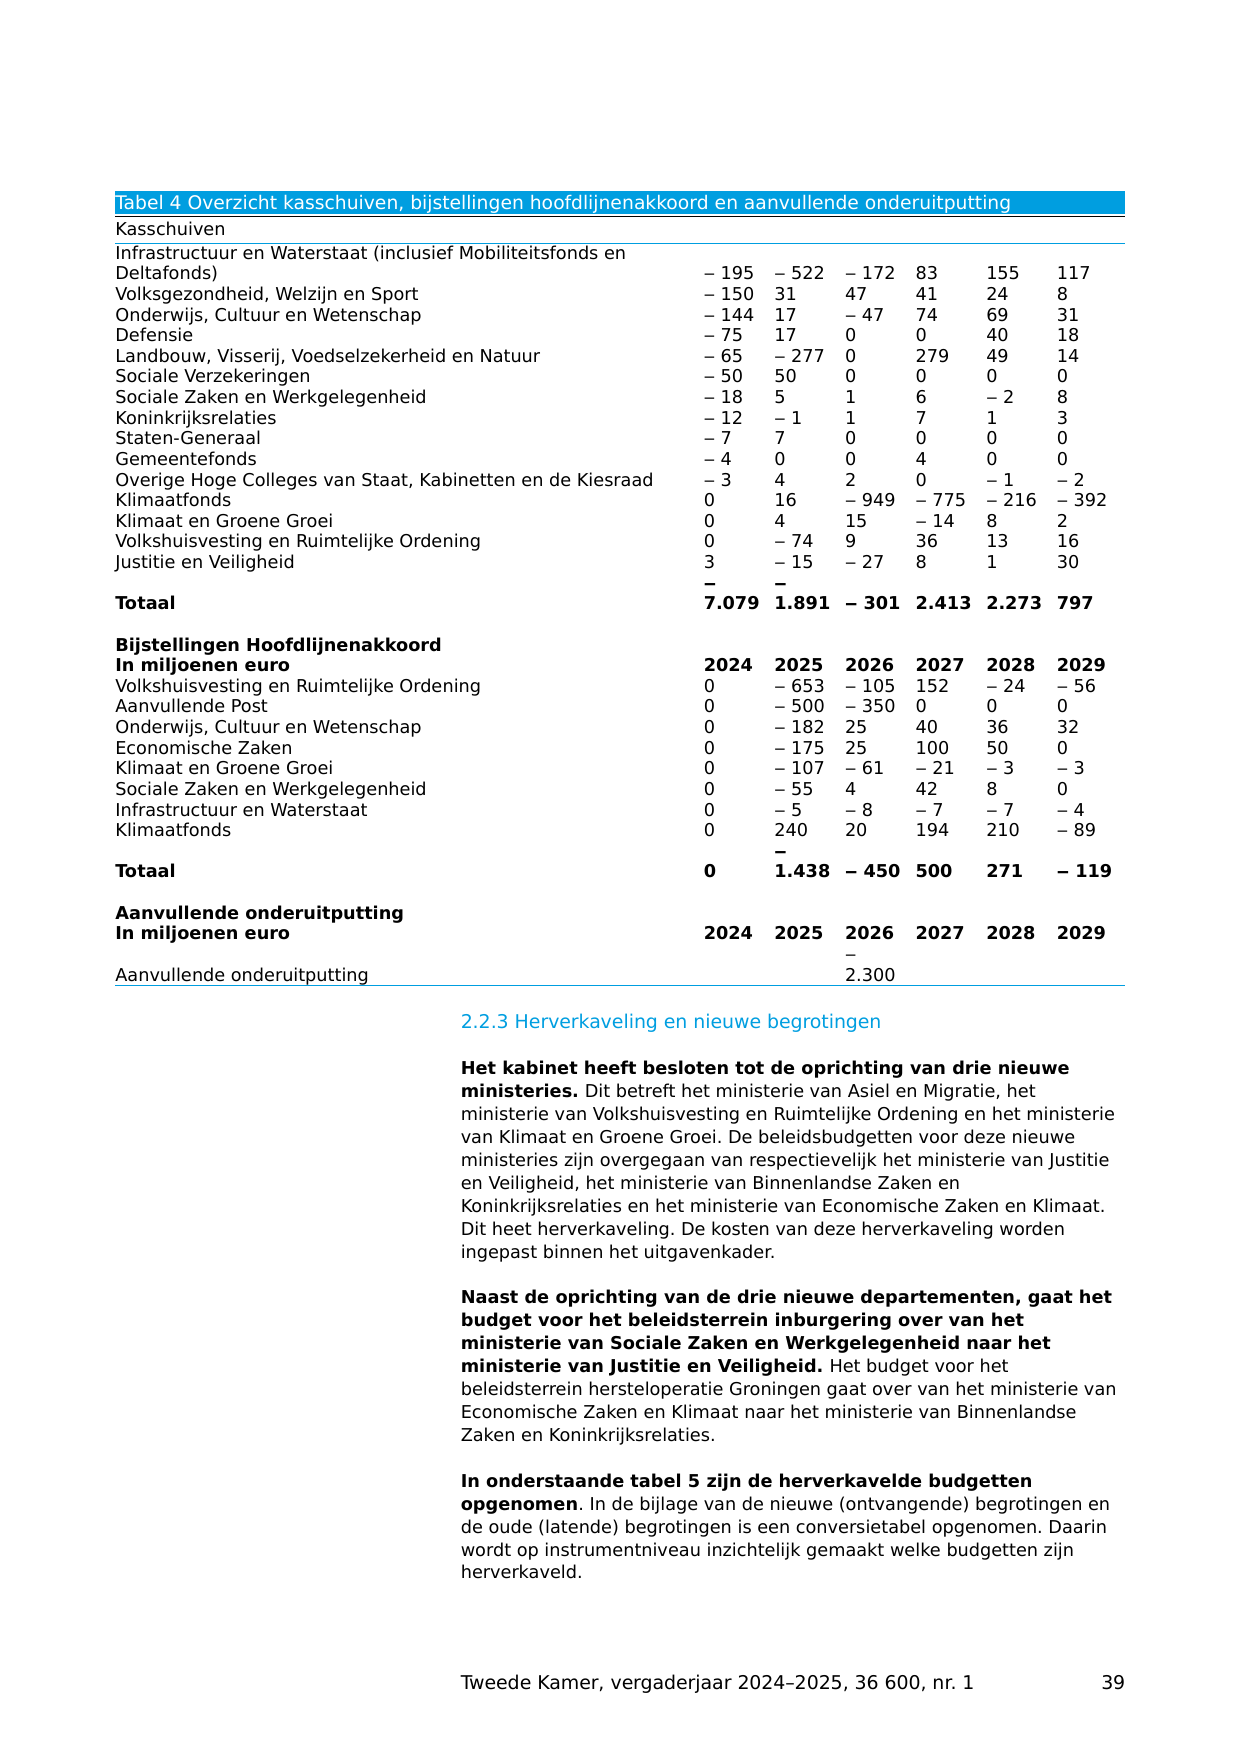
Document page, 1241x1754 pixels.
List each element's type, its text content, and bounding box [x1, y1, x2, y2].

table_cell 152 [913, 676, 983, 696]
table_cell ‒ 4 [1054, 800, 1125, 820]
table_cell [701, 903, 771, 923]
table_cell 0 [842, 449, 912, 469]
table_cell Onderwijs, Cultuur en Wetenschap [115, 717, 701, 738]
table_cell ‒ 2 [1054, 470, 1125, 490]
table_cell ‒ 653 [771, 676, 842, 696]
table_cell ‒ 50 [701, 366, 771, 387]
table_cell Totaal [115, 573, 701, 614]
table_cell Aanvullende onderuitputting [115, 903, 701, 923]
table_cell Sociale Zaken en Werkgelegenheid [115, 779, 701, 799]
table_cell [1054, 903, 1125, 923]
table_cell 0 [983, 366, 1054, 387]
text Naast de oprichting van de drie nieuwe departementen, gaat het budget voor het beleidsterrein inburgering over van het ministerie van Sociale Zaken en Werkgelegenheid naar het ministerie van Justitie en Veiligheid. Het budget voor het beleidsterrein hersteloperatie Groningen gaat over van het ministerie van Economische Zaken en Klimaat naar het ministerie van Binnenlandse Zaken en Koninkrijksrelaties. [461, 1286, 1125, 1446]
table_cell [913, 944, 983, 985]
table_cell 24 [983, 284, 1054, 304]
table_cell 31 [1054, 305, 1125, 325]
table_cell ‒ 56 [1054, 676, 1125, 696]
table_cell 2024 [701, 655, 771, 676]
table_cell ‒ 1 [771, 408, 842, 428]
table_cell ‒ 350 [842, 696, 912, 717]
table_cell [771, 635, 842, 655]
table_cell [983, 882, 1054, 903]
table_cell 0 [1054, 738, 1125, 758]
table_cell 2024 [701, 923, 771, 944]
table_cell 3 [1054, 408, 1125, 428]
table_cell 6 [913, 387, 983, 408]
table_cell 0 [701, 738, 771, 758]
table_cell 16 [1054, 531, 1125, 552]
table_cell 155 [983, 244, 1054, 284]
table_cell 36 [983, 717, 1054, 738]
table_cell ‒ 1.891 [771, 573, 842, 614]
table_cell ‒ 172 [842, 244, 912, 284]
table_cell ‒ 2 [983, 387, 1054, 408]
table_cell Aanvullende onderuitputting [115, 944, 701, 985]
table_cell 7 [913, 408, 983, 428]
table_cell ‒ 7 [701, 428, 771, 449]
table_cell 0 [913, 470, 983, 490]
table_cell 69 [983, 305, 1054, 325]
table_cell Totaal [115, 841, 701, 882]
table_cell 0 [701, 717, 771, 738]
table_cell [115, 882, 701, 903]
table_cell 0 [701, 531, 771, 552]
table_cell 32 [1054, 717, 1125, 738]
table_cell 42 [913, 779, 983, 799]
table_cell Sociale Verzekeringen [115, 366, 701, 387]
table_cell 0 [842, 366, 912, 387]
table_cell ‒ 277 [771, 346, 842, 366]
table_cell Volkshuisvesting en Ruimtelijke Ordening [115, 676, 701, 696]
table_cell Justitie en Veiligheid [115, 552, 701, 573]
table_cell ‒ 1 [983, 470, 1054, 490]
table_cell 50 [771, 366, 842, 387]
table_cell [983, 903, 1054, 923]
table_cell 2029 [1054, 923, 1125, 944]
table_cell 0 [983, 449, 1054, 469]
table_cell [771, 903, 842, 923]
table_cell [983, 614, 1054, 634]
table_cell ‒ 75 [701, 325, 771, 346]
table_cell 0 [771, 449, 842, 469]
table_cell Onderwijs, Cultuur en Wetenschap [115, 305, 701, 325]
table_cell 210 [983, 820, 1054, 841]
table_cell 0 [701, 779, 771, 799]
table_cell 8 [983, 779, 1054, 799]
table_cell Sociale Zaken en Werkgelegenheid [115, 387, 701, 408]
table_cell ‒ 7 [913, 800, 983, 820]
table_cell [913, 614, 983, 634]
table_cell 0 [1054, 449, 1125, 469]
table_cell 0 [983, 428, 1054, 449]
table_cell Volksgezondheid, Welzijn en Sport [115, 284, 701, 304]
table_cell In miljoenen euro [115, 655, 701, 676]
table_cell ‒ 15 [771, 552, 842, 573]
table_cell 0 [983, 696, 1054, 717]
table_cell 0 [913, 428, 983, 449]
table_cell [701, 614, 771, 634]
table_cell ‒ 21 [913, 758, 983, 779]
table_cell 100 [913, 738, 983, 758]
table_cell 4 [842, 779, 912, 799]
table_cell 15 [842, 511, 912, 531]
table_cell ‒ 775 [913, 490, 983, 511]
table_cell 14 [1054, 346, 1125, 366]
table_cell [842, 903, 912, 923]
table_cell ‒ 182 [771, 717, 842, 738]
table_cell 18 [1054, 325, 1125, 346]
table_cell ‒ 450 [842, 841, 912, 882]
table_cell ‒ 105 [842, 676, 912, 696]
table_cell 49 [983, 346, 1054, 366]
table_cell 0 [1054, 779, 1125, 799]
table_cell 2027 [913, 655, 983, 676]
table_cell [701, 882, 771, 903]
table_cell ‒ 7 [983, 800, 1054, 820]
table_cell [842, 635, 912, 655]
table_cell 7 [771, 428, 842, 449]
table_cell 0 [842, 428, 912, 449]
table_cell ‒ 522 [771, 244, 842, 284]
table_cell [983, 944, 1054, 985]
text In onderstaande tabel 5 zijn de herverkavelde budgetten opgenomen. In de bijlage van de nieuwe (ontvangende) begrotingen en de oude (latende) begrotingen is een conversietabel opgenomen. Daarin wordt op instrumentniveau inzichtelijk gemaakt welke budgetten zijn herverkaveld. [461, 1469, 1125, 1583]
text Het kabinet heeft besloten tot de oprichting van drie nieuwe ministeries. Dit betreft het ministerie van Asiel en Migratie, het ministerie van Volkshuisvesting en Ruimtelijke Ordening en het ministerie van Klimaat en Groene Groei. De beleidsbudgetten voor deze nieuwe ministeries zijn overgegaan van respectievelijk het ministerie van Justitie en Veiligheid, het ministerie van Binnenlandse Zaken en Koninkrijksrelaties en het ministerie van Economische Zaken en Klimaat. Dit heet herverkaveling. De kosten van deze herverkaveling worden ingepast binnen het uitgavenkader. [461, 1056, 1125, 1263]
table_cell ‒ 949 [842, 490, 912, 511]
table_cell 25 [842, 738, 912, 758]
table_cell 2027 [913, 923, 983, 944]
table_cell Gemeentefonds [115, 449, 701, 469]
table_cell 0 [913, 366, 983, 387]
table_cell Koninkrijksrelaties [115, 408, 701, 428]
table_cell 2026 [842, 655, 912, 676]
table_cell 47 [842, 284, 912, 304]
table_cell ‒ 2.300 [842, 944, 912, 985]
table_cell 4 [771, 470, 842, 490]
table_cell ‒ 107 [771, 758, 842, 779]
table_cell 8 [913, 552, 983, 573]
table_cell ‒ 5 [771, 800, 842, 820]
table_cell [701, 635, 771, 655]
table_cell 2025 [771, 655, 842, 676]
table_cell [1054, 882, 1125, 903]
table_cell 41 [913, 284, 983, 304]
table_cell 0 [701, 841, 771, 882]
table_cell 40 [913, 717, 983, 738]
table_cell ‒ 301 [842, 573, 912, 614]
table_cell ‒ 8 [842, 800, 912, 820]
table_cell Infrastructuur en Waterstaat (inclusief Mobiliteitsfonds en Deltafonds) [115, 244, 701, 284]
table_cell [983, 635, 1054, 655]
table_cell 16 [771, 490, 842, 511]
table_cell 1 [842, 408, 912, 428]
table_cell Klimaat en Groene Groei [115, 758, 701, 779]
table_cell ‒ 3 [1054, 758, 1125, 779]
table_cell 0 [701, 800, 771, 820]
table_cell Volkshuisvesting en Ruimtelijke Ordening [115, 531, 701, 552]
table_cell ‒ 392 [1054, 490, 1125, 511]
table_cell 5 [771, 387, 842, 408]
table_cell 2026 [842, 923, 912, 944]
table_cell Landbouw, Visserij, Voedselzekerheid en Natuur [115, 346, 701, 366]
table_cell 117 [1054, 244, 1125, 284]
table_cell [1054, 635, 1125, 655]
table_cell Staten-Generaal [115, 428, 701, 449]
table_cell 194 [913, 820, 983, 841]
table_cell Bijstellingen Hoofdlijnenakkoord [115, 635, 701, 655]
title 2.2.3 Herverkaveling en nieuwe begrotingen [461, 1011, 1125, 1033]
table_cell 2029 [1054, 655, 1125, 676]
table_cell ‒ 500 [771, 696, 842, 717]
table_cell 25 [842, 717, 912, 738]
table_cell ‒ 175 [771, 738, 842, 758]
table_cell 500 [913, 841, 983, 882]
table_cell 0 [701, 511, 771, 531]
table_cell 31 [771, 284, 842, 304]
table_cell 0 [701, 676, 771, 696]
table_cell [842, 882, 912, 903]
table_cell 4 [913, 449, 983, 469]
table_cell Klimaatfonds [115, 490, 701, 511]
table_cell Aanvullende Post [115, 696, 701, 717]
table_cell 0 [701, 758, 771, 779]
table_cell 0 [913, 696, 983, 717]
table_cell [701, 944, 771, 985]
table_cell Defensie [115, 325, 701, 346]
table_cell ‒ 65 [701, 346, 771, 366]
table_cell 0 [1054, 366, 1125, 387]
table_cell 0 [701, 490, 771, 511]
table_cell ‒ 150 [701, 284, 771, 304]
table_cell [1054, 944, 1125, 985]
table_cell 2 [842, 470, 912, 490]
table_cell 1 [842, 387, 912, 408]
table_cell 20 [842, 820, 912, 841]
table_cell ‒ 216 [983, 490, 1054, 511]
table_cell 240 [771, 820, 842, 841]
table_cell [842, 217, 912, 243]
table_cell 8 [1054, 284, 1125, 304]
table_cell [115, 614, 701, 634]
table_cell ‒ 1.438 [771, 841, 842, 882]
table_cell ‒ 55 [771, 779, 842, 799]
table_cell ‒ 144 [701, 305, 771, 325]
table_cell [913, 882, 983, 903]
table_cell ‒ 27 [842, 552, 912, 573]
table_cell 4 [771, 511, 842, 531]
table_cell 2028 [983, 923, 1054, 944]
table_cell ‒ 61 [842, 758, 912, 779]
table_cell In miljoenen euro [115, 923, 701, 944]
table_cell [771, 614, 842, 634]
table_cell 1 [983, 408, 1054, 428]
table_cell Klimaat en Groene Groei [115, 511, 701, 531]
table_cell ‒ 195 [701, 244, 771, 284]
table_cell ‒ 24 [983, 676, 1054, 696]
table_cell 83 [913, 244, 983, 284]
table_cell [1054, 614, 1125, 634]
table_cell Infrastructuur en Waterstaat [115, 800, 701, 820]
table_cell 30 [1054, 552, 1125, 573]
table_cell Klimaatfonds [115, 820, 701, 841]
table_cell ‒ 12 [701, 408, 771, 428]
table_cell [913, 635, 983, 655]
table_cell [913, 217, 983, 243]
table_cell ‒ 89 [1054, 820, 1125, 841]
table_cell 17 [771, 305, 842, 325]
table_cell 1 [983, 552, 1054, 573]
table_cell 50 [983, 738, 1054, 758]
table_cell 2028 [983, 655, 1054, 676]
table_cell 0 [1054, 428, 1125, 449]
table_cell [771, 882, 842, 903]
table_cell ‒ 47 [842, 305, 912, 325]
table_cell 0 [701, 696, 771, 717]
table_cell 0 [1054, 696, 1125, 717]
table_cell ‒ 3 [701, 470, 771, 490]
table_cell 40 [983, 325, 1054, 346]
table_cell Kasschuiven [115, 217, 701, 243]
table_cell [913, 903, 983, 923]
table_cell 74 [913, 305, 983, 325]
table_cell ‒ 14 [913, 511, 983, 531]
table_cell 0 [701, 820, 771, 841]
table_cell ‒ 7.079 [701, 573, 771, 614]
table_cell 271 [983, 841, 1054, 882]
table_cell 2.273 [983, 573, 1054, 614]
table_cell 3 [701, 552, 771, 573]
table_cell [771, 217, 842, 243]
table_cell 13 [983, 531, 1054, 552]
table_cell [1054, 217, 1125, 243]
table_cell 2025 [771, 923, 842, 944]
table_cell Economische Zaken [115, 738, 701, 758]
table_cell ‒ 74 [771, 531, 842, 552]
table_cell 279 [913, 346, 983, 366]
table_cell [842, 614, 912, 634]
table_cell 0 [842, 325, 912, 346]
table_cell ‒ 119 [1054, 841, 1125, 882]
table_cell 797 [1054, 573, 1125, 614]
table_cell 2 [1054, 511, 1125, 531]
table_cell [983, 217, 1054, 243]
table_cell Overige Hoge Colleges van Staat, Kabinetten en de Kiesraad [115, 470, 701, 490]
table_cell 9 [842, 531, 912, 552]
table_cell [771, 944, 842, 985]
table_cell ‒ 4 [701, 449, 771, 469]
table_cell 2.413 [913, 573, 983, 614]
table_cell ‒ 3 [983, 758, 1054, 779]
table_cell 0 [913, 325, 983, 346]
table_cell [701, 217, 771, 243]
table_cell 36 [913, 531, 983, 552]
table_cell ‒ 18 [701, 387, 771, 408]
table_cell 17 [771, 325, 842, 346]
table_cell 0 [842, 346, 912, 366]
table_cell 8 [983, 511, 1054, 531]
table_cell 8 [1054, 387, 1125, 408]
